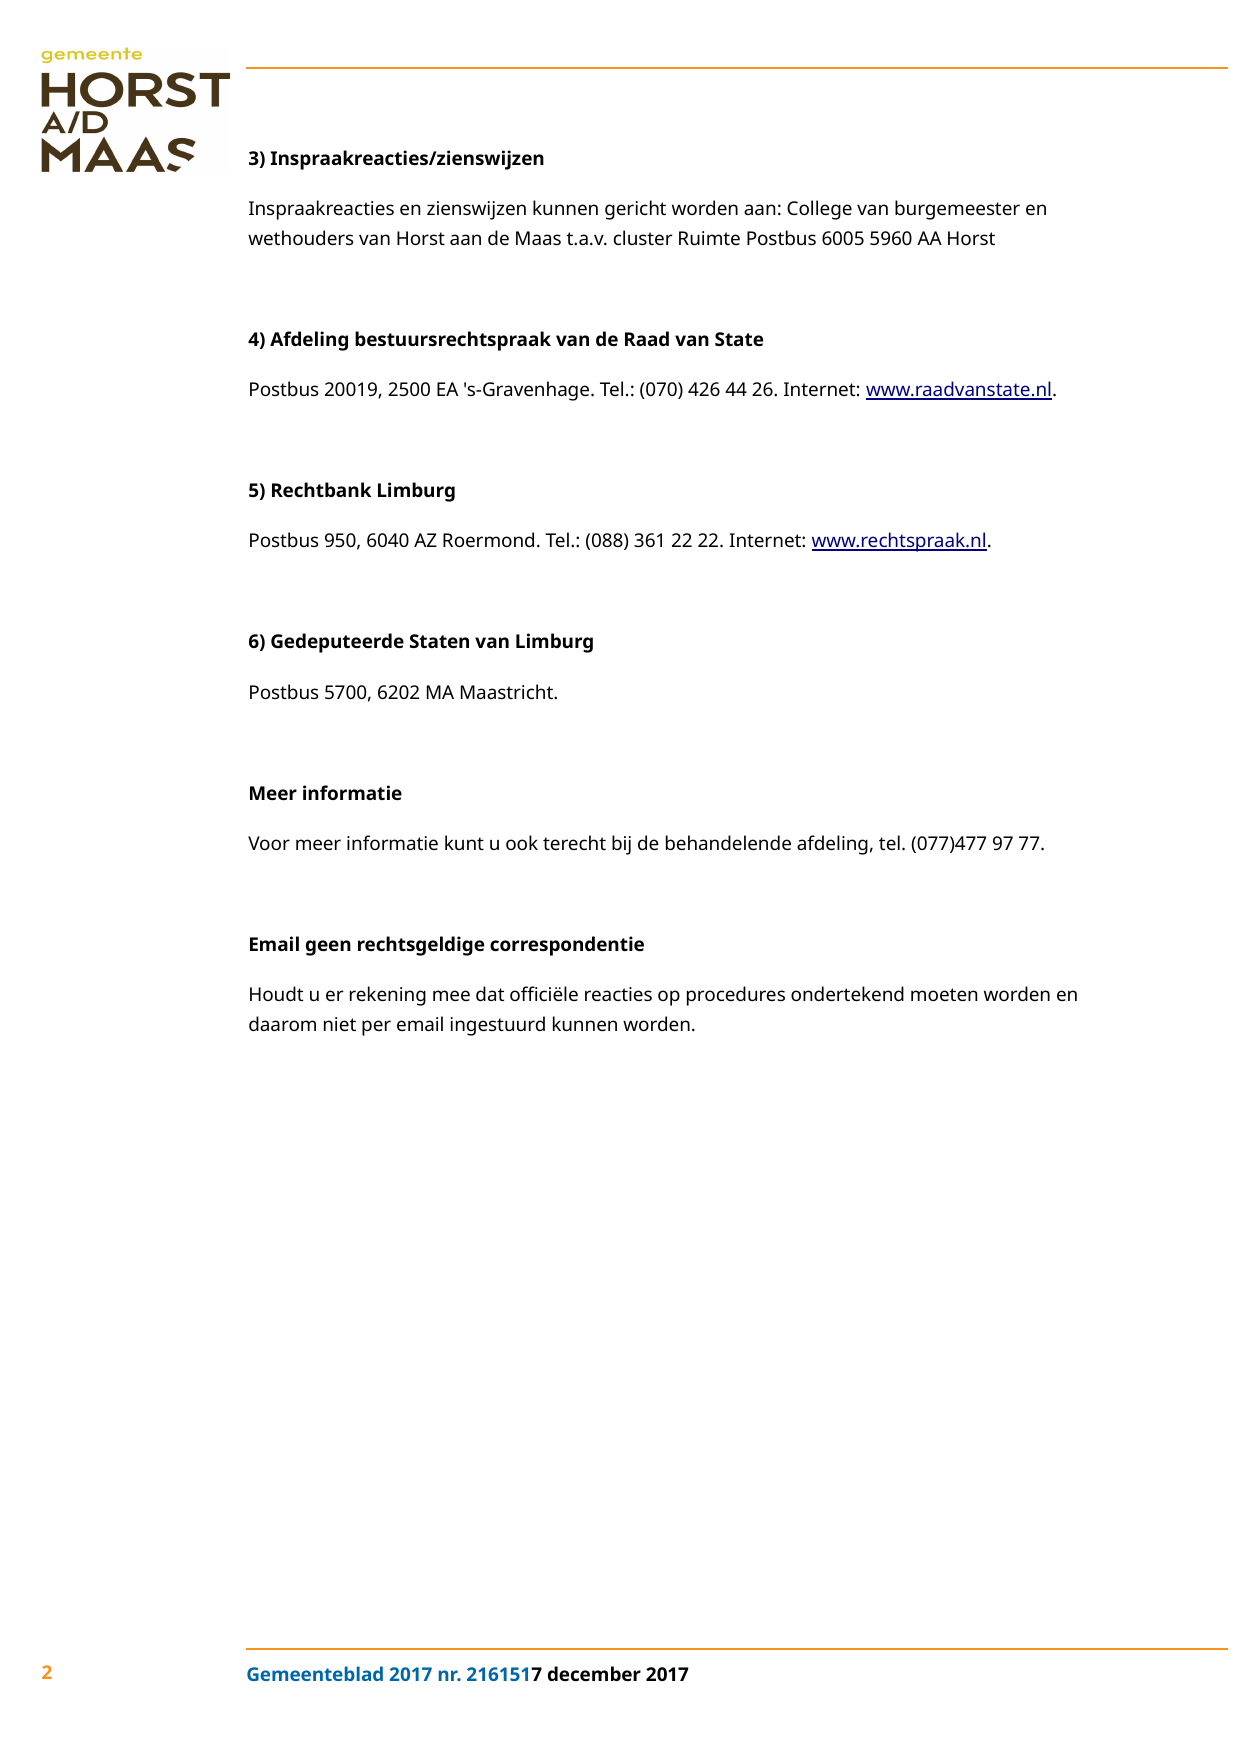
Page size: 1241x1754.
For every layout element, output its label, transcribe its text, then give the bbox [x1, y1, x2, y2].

text 6) Gedeputeerde Staten van Limburg [248, 628, 1152, 654]
text 5) Rechtbank Limburg [248, 477, 1152, 503]
text Postbus 950, 6040 AZ Roermond. Tel.: (088) 361 22 22. Internet: www.rechtspraak.nl. [248, 528, 1152, 553]
text Meer informatie [248, 780, 1152, 806]
text 4) Afdeling bestuursrechtspraak van de Raad van State [248, 326, 1152, 352]
text 3) Inspraakreacties/zienswijzen [248, 145, 1152, 171]
text Voor meer informatie kunt u ook terecht bij de behandelende afdeling, tel. (077)477 97 77. [248, 830, 1152, 856]
text Inspraakreacties en zienswijzen kunnen gericht worden aan: College van burgemeester en wethouders van Horst aan de Maas t.a.v. cluster Ruimte Postbus 6005 5960 AA Horst [248, 196, 1152, 251]
text Postbus 20019, 2500 EA 's-Gravenhage. Tel.: (070) 426 44 26. Internet: www.raadvanstate.nl. [248, 376, 1152, 402]
picture [41, 47, 231, 172]
text Postbus 5700, 6202 MA Maastricht. [248, 679, 1152, 705]
text Email geen rechtsgeldige correspondentie [248, 931, 1152, 957]
text Houdt u er rekening mee dat officiële reacties op procedures ondertekend moeten worden en daarom niet per email ingestuurd kunnen worden. [248, 981, 1152, 1037]
